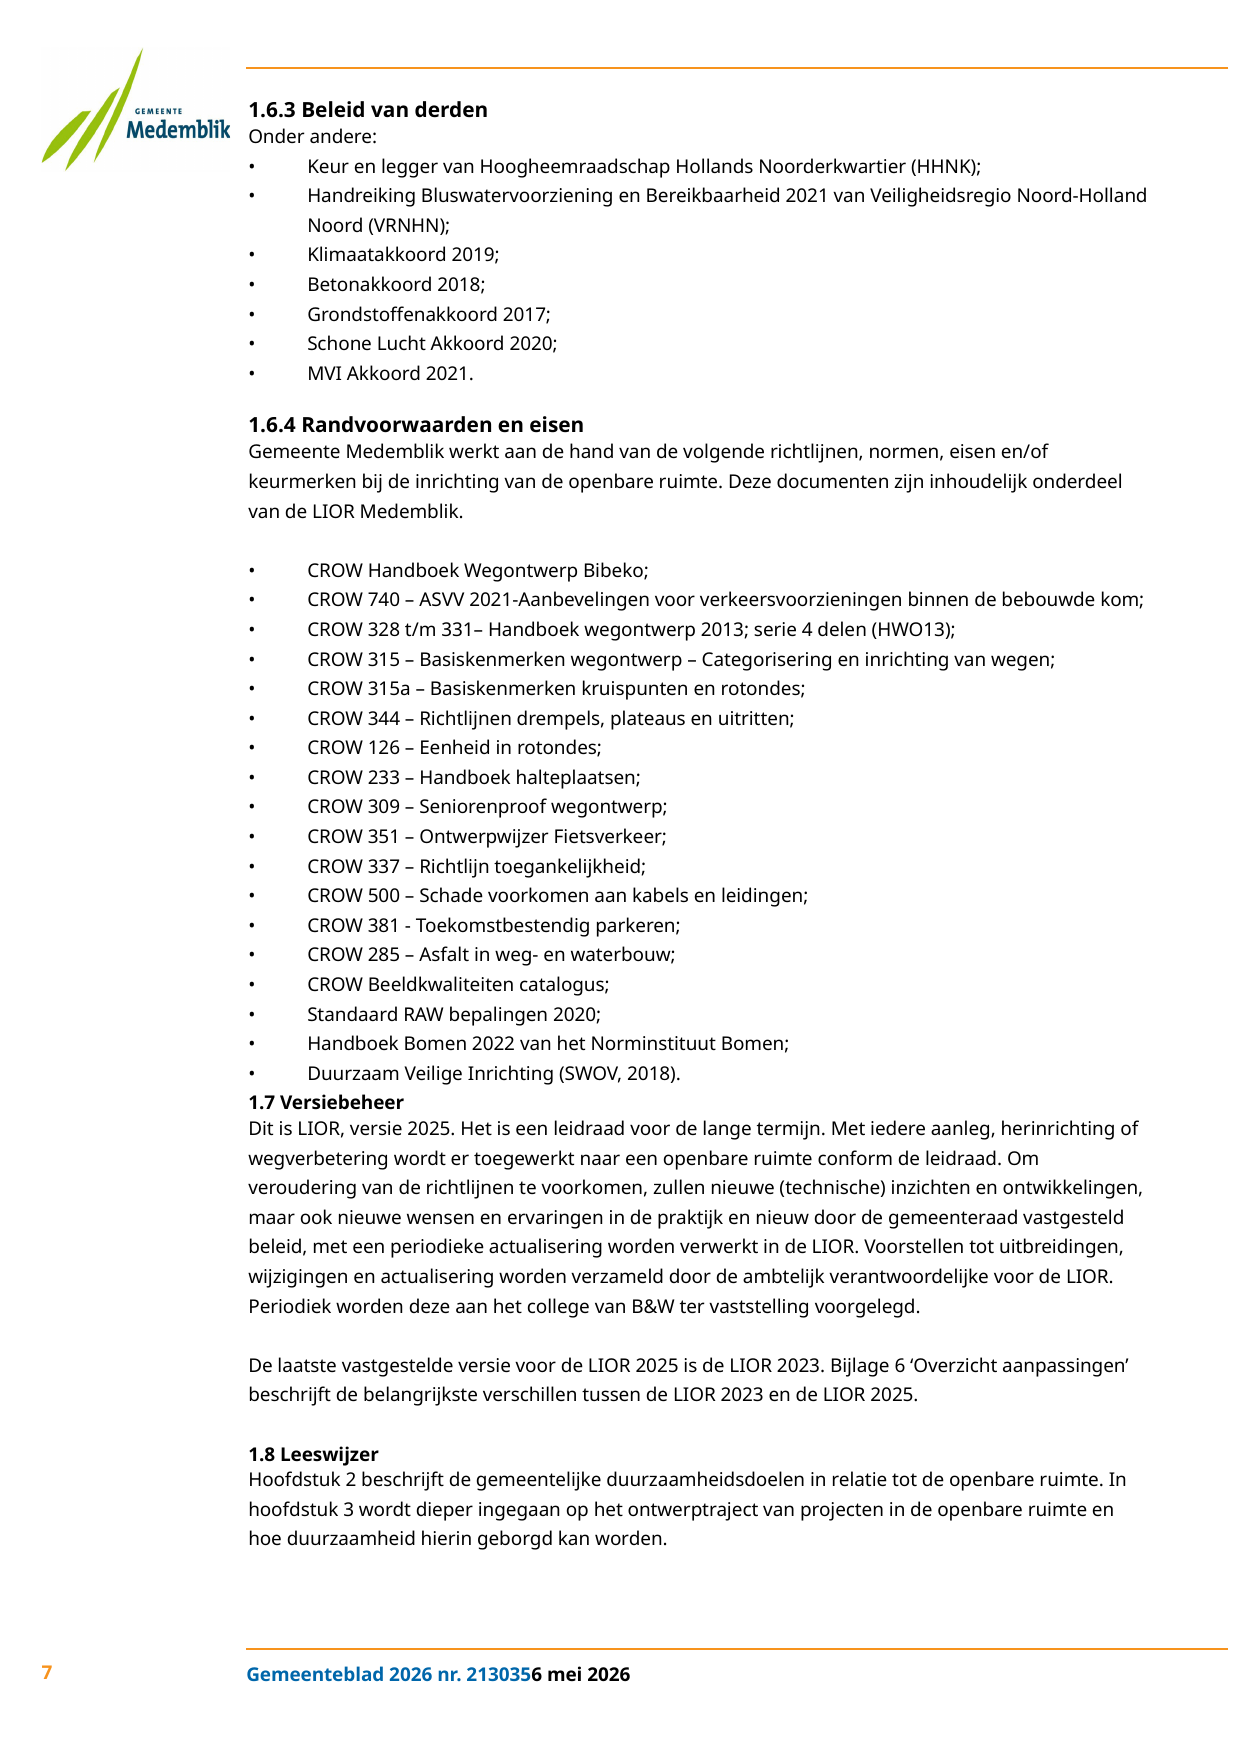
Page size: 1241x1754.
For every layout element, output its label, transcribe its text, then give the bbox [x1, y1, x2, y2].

list CROW 740 – ASVV 2021-Aanbevelingen voor verkeersvoorzieningen binnen de bebouwde kom; [248, 587, 1152, 612]
list CROW 351 – Ontwerpwijzer Fietsverkeer; [248, 823, 1152, 849]
list Klimaatakkoord 2019; [248, 242, 1152, 267]
list Handreiking Bluswatervoorziening en Bereikbaarheid 2021 van Veiligheidsregio Noord-Holland Noord (VRNHN); [248, 182, 1152, 238]
list CROW 328 t/m 331– Handboek wegontwerp 2013; serie 4 delen (HWO13); [248, 616, 1152, 642]
text Dit is LIOR, versie 2025. Het is een leidraad voor de lange termijn. Met iedere aanleg, herinrichting of wegverbetering wordt er toegewerkt naar een openbare ruimte conform de leidraad. Om veroudering van de richtlijnen te voorkomen, zullen nieuwe (technische) inzichten en ontwikkelingen, maar ook nieuwe wensen en ervaringen in de praktijk en nieuw door de gemeenteraad vastgesteld beleid, met een periodieke actualisering worden verwerkt in de LIOR. Voorstellen tot uitbreidingen, wijzigingen en actualisering worden verzameld door de ambtelijk verantwoordelijke voor de LIOR. Periodiek worden deze aan het college van B&W ter vaststelling voorgelegd. [248, 1115, 1152, 1318]
text 1.7 Versiebeheer [248, 1089, 1152, 1115]
list CROW 337 – Richtlijn toegankelijkheid; [248, 853, 1152, 879]
list CROW 233 – Handboek halteplaatsen; [248, 764, 1152, 790]
list CROW 285 – Asfalt in weg- en waterbouw; [248, 942, 1152, 967]
text Onder andere: [248, 123, 1152, 149]
list CROW Handboek Wegontwerp Bibeko; [248, 557, 1152, 583]
text Hoofdstuk 2 beschrijft de gemeentelijke duurzaamheidsdoelen in relatie tot de openbare ruimte. In hoofdstuk 3 wordt dieper ingegaan op het ontwerptraject van projecten in de openbare ruimte en hoe duurzaamheid hierin geborgd kan worden. [248, 1466, 1152, 1551]
list CROW 344 – Richtlijnen drempels, plateaus en uitritten; [248, 705, 1152, 731]
list CROW 126 – Eenheid in rotondes; [248, 734, 1152, 760]
list CROW 315a – Basiskenmerken kruispunten en rotondes; [248, 675, 1152, 701]
list Standaard RAW bepalingen 2020; [248, 1001, 1152, 1027]
list Grondstoffenakkoord 2017; [248, 301, 1152, 326]
list Keur en legger van Hoogheemraadschap Hollands Noorderkwartier (HHNK); [248, 153, 1152, 178]
picture [41, 47, 231, 172]
list CROW 381 - Toekomstbestendig parkeren; [248, 912, 1152, 938]
list CROW 309 – Seniorenproof wegontwerp; [248, 794, 1152, 819]
text 1.6.3 Beleid van derden [248, 95, 1152, 123]
text Gemeente Medemblik werkt aan de hand van de volgende richtlijnen, normen, eisen en/of keurmerken bij de inrichting van de openbare ruimte. Deze documenten zijn inhoudelijk onderdeel van de LIOR Medemblik. [248, 439, 1152, 524]
text De laatste vastgestelde versie voor de LIOR 2025 is de LIOR 2023. Bijlage 6 ‘Overzicht aanpassingen’ beschrijft de belangrijkste verschillen tussen de LIOR 2023 en de LIOR 2025. [248, 1352, 1152, 1407]
list CROW 315 – Basiskenmerken wegontwerp – Categorisering en inrichting van wegen; [248, 646, 1152, 672]
list MVI Akkoord 2021. [248, 360, 1152, 386]
text 1.8 Leeswijzer [248, 1441, 1152, 1466]
text 1.6.4 Randvoorwaarden en eisen [248, 410, 1152, 439]
list Betonakkoord 2018; [248, 271, 1152, 297]
list CROW 500 – Schade voorkomen aan kabels en leidingen; [248, 882, 1152, 908]
list Duurzaam Veilige Inrichting (SWOV, 2018). [248, 1060, 1152, 1086]
list Handboek Bomen 2022 van het Norminstituut Bomen; [248, 1030, 1152, 1056]
list Schone Lucht Akkoord 2020; [248, 330, 1152, 356]
list CROW Beeldkwaliteiten catalogus; [248, 971, 1152, 997]
